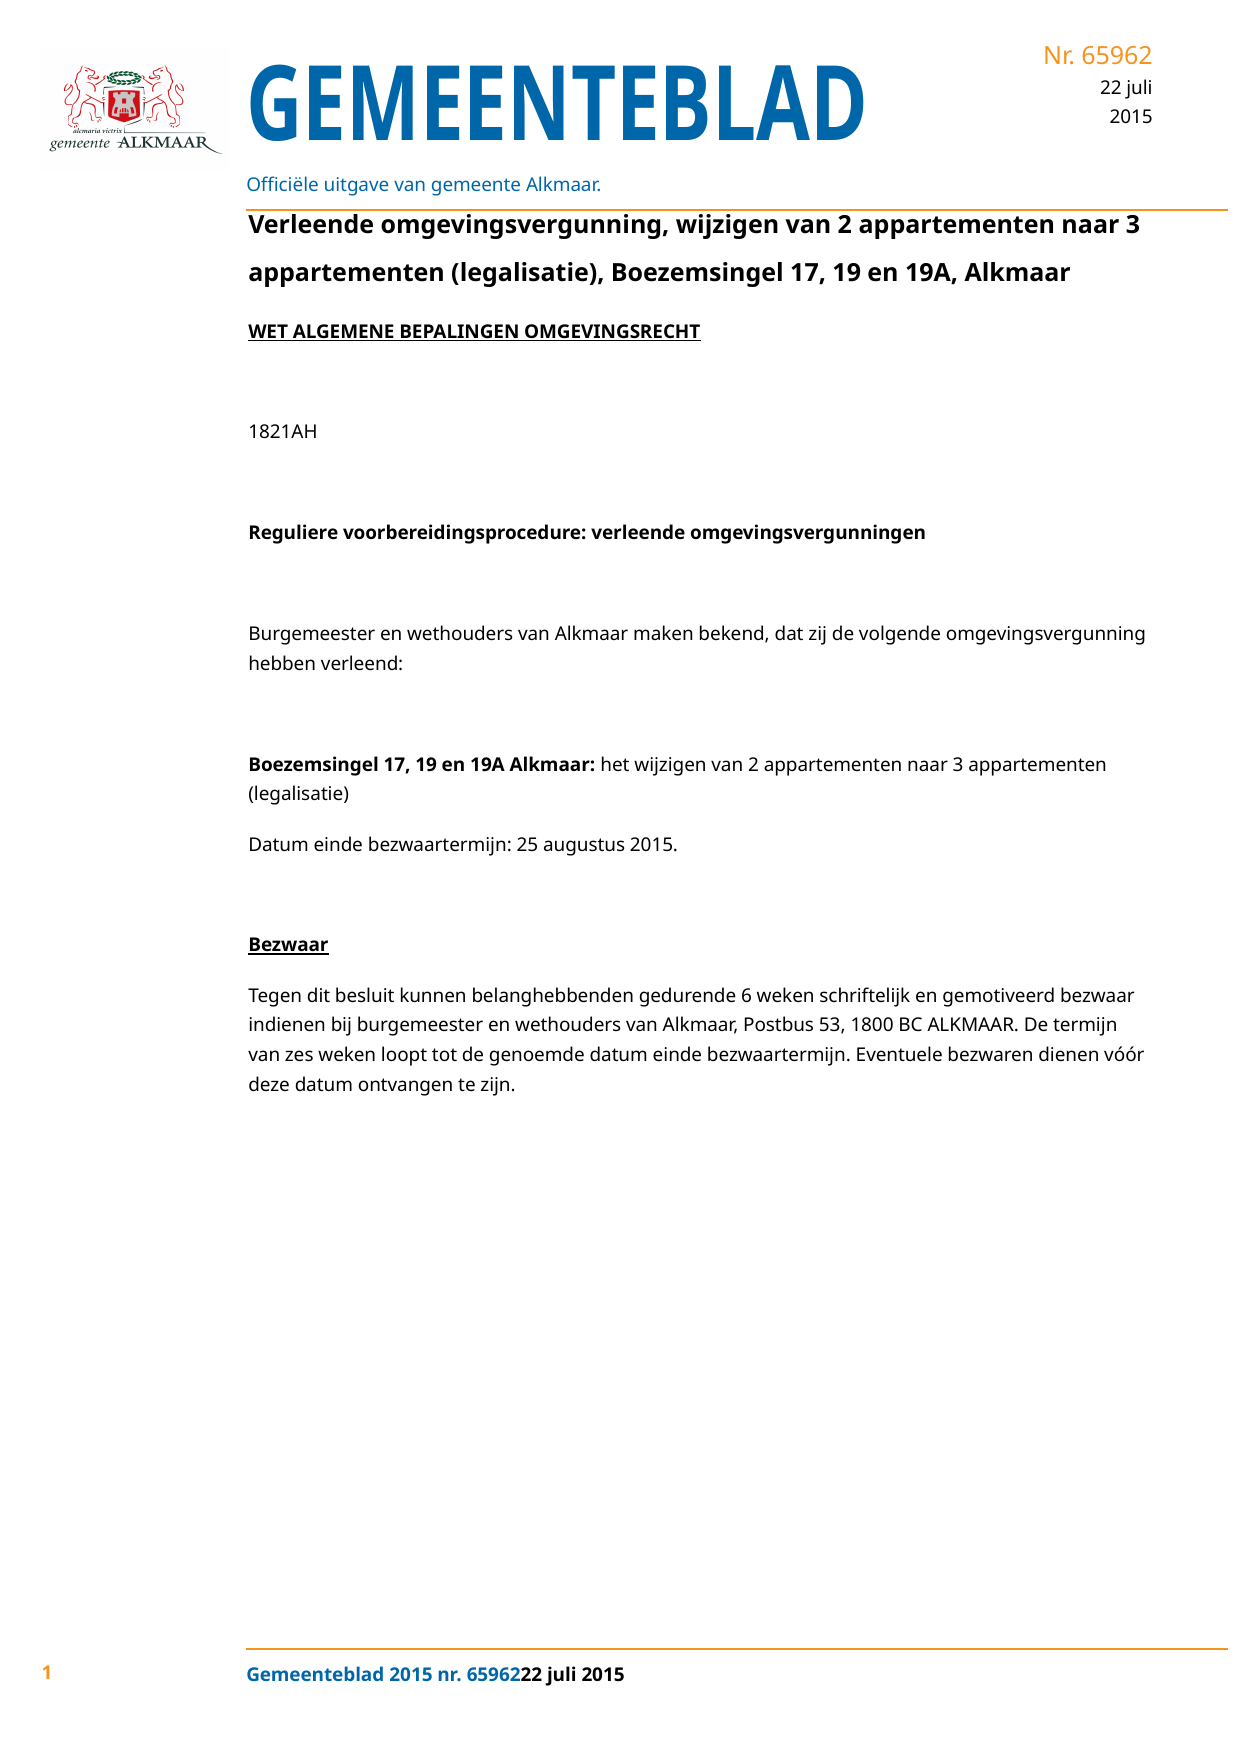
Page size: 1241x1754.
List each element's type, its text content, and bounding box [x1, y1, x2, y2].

text Burgemeester en wethouders van Alkmaar maken bekend, dat zij de volgende omgevingsvergunning hebben verleend: [248, 620, 1152, 676]
text Datum einde bezwaartermijn: 25 augustus 2015. [248, 831, 1152, 857]
text Reguliere voorbereidingsprocedure: verleende omgevingsvergunningen [248, 519, 1152, 545]
text Verleende omgevingsvergunning, wijzigen van 2 appartementen naar 3 appartementen (legalisatie), Boezemsingel 17, 19 en 19A, Alkmaar [248, 211, 1152, 288]
text 1821AH [248, 419, 1152, 444]
text WET ALGEMENE BEPALINGEN OMGEVINGSRECHT [248, 318, 1152, 344]
text Boezemsingel 17, 19 en 19A Alkmaar: het wijzigen van 2 appartementen naar 3 appartementen (legalisatie) [248, 751, 1152, 806]
text Bezwaar [248, 932, 1152, 957]
text Tegen dit besluit kunnen belanghebbenden gedurende 6 weken schriftelijk en gemotiveerd bezwaar indienen bij burgemeester en wethouders van Alkmaar, Postbus 53, 1800 BC ALKMAAR. De termijn van zes weken loopt tot de genoemde datum einde bezwaartermijn. Eventuele bezwaren dienen vóór deze datum ontvangen te zijn. [248, 982, 1152, 1097]
picture [41, 47, 231, 172]
